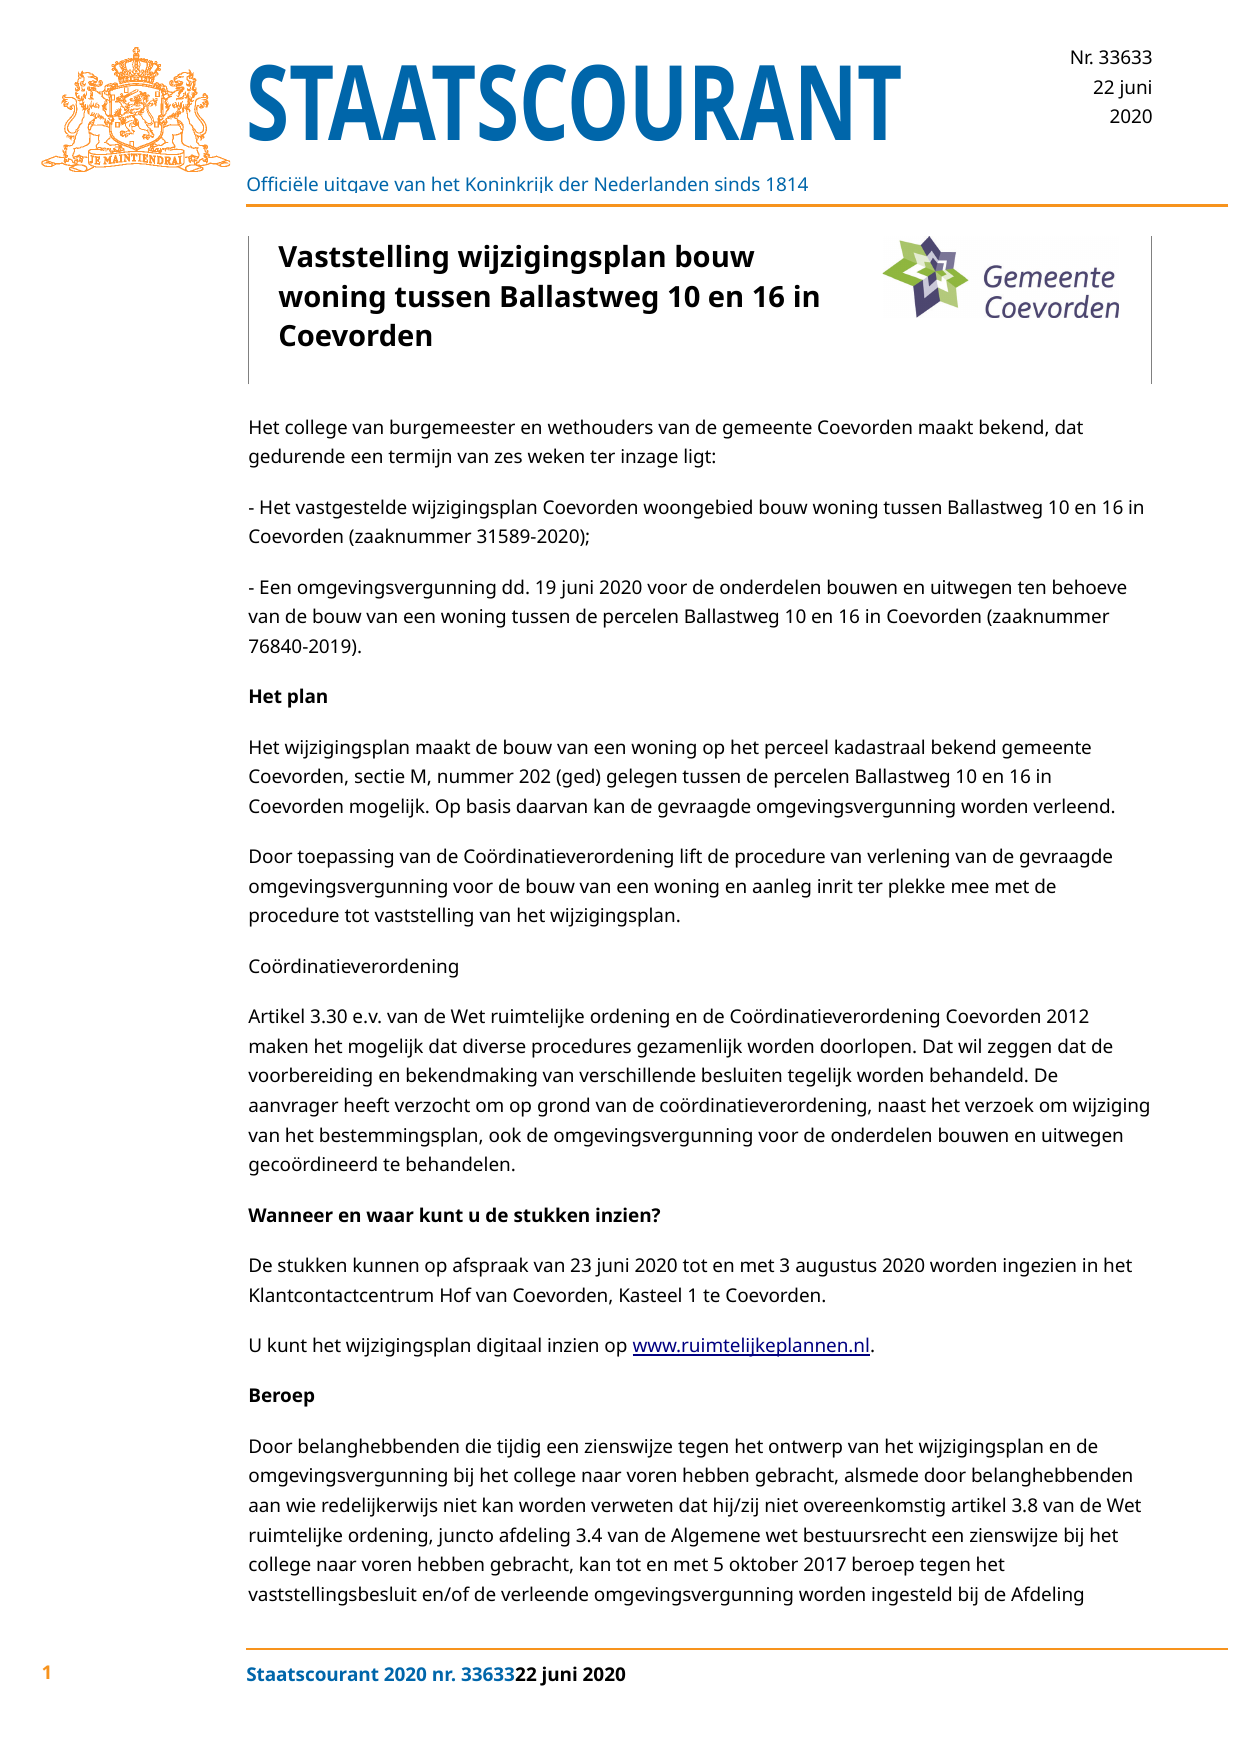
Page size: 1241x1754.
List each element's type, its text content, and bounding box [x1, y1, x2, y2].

picture [41, 47, 231, 172]
text Wanneer en waar kunt u de stukken inzien? [248, 1202, 1152, 1228]
text Beroep [248, 1383, 1152, 1408]
text Door toepassing van de Coördinatieverordening lift de procedure van verlening van de gevraagde omgevingsvergunning voor de bouw van een woning en aanleg inrit ter plekke mee met de procedure tot vaststelling van het wijzigingsplan. [248, 843, 1152, 928]
text Door belanghebbenden die tijdig een zienswijze tegen het ontwerp van het wijzigingsplan en de omgevingsvergunning bij het college naar voren hebben gebracht, alsmede door belanghebbenden aan wie redelijkerwijs niet kan worden verweten dat hij/zij niet overeenkomstig artikel 3.8 van de Wet ruimtelijke ordening, juncto afdeling 3.4 van de Algemene wet bestuursrecht een zienswijze bij het college naar voren hebben gebracht, kan tot en met 5 oktober 2017 beroep tegen het vaststellingsbesluit en/of de verleende omgevingsvergunning worden ingesteld bij de Afdeling [248, 1433, 1152, 1607]
text Coördinatieverordening [248, 953, 1152, 979]
text Het wijzigingsplan maakt de bouw van een woning op het perceel kadastraal bekend gemeente Coevorden, sectie M, nummer 202 (ged) gelegen tussen de percelen Ballastweg 10 en 16 in Coevorden mogelijk. Op basis daarvan kan de gevraagde omgevingsvergunning worden verleend. [248, 734, 1152, 819]
text De stukken kunnen op afspraak van 23 juni 2020 tot en met 3 augustus 2020 worden ingezien in het Klantcontactcentrum Hof van Coevorden, Kasteel 1 te Coevorden. [248, 1252, 1152, 1308]
text U kunt het wijzigingsplan digitaal inzien op www.ruimtelijkeplannen.nl. [248, 1332, 1152, 1358]
table_header Vaststelling wijzigingsplan bouw woning tussen Ballastweg 10 en 16 in Coevorden [249, 236, 850, 384]
text - Het vastgestelde wijzigingsplan Coevorden woongebied bouw woning tussen Ballastweg 10 en 16 in Coevorden (zaaknummer 31589-2020); [248, 494, 1152, 549]
picture [882, 236, 1119, 318]
text Het college van burgemeester en wethouders van de gemeente Coevorden maakt bekend, dat gedurende een termijn van zes weken ter inzage ligt: [248, 414, 1152, 469]
table_header [850, 236, 1151, 384]
text Artikel 3.30 e.v. van de Wet ruimtelijke ordening en de Coördinatieverordening Coevorden 2012 maken het mogelijk dat diverse procedures gezamenlijk worden doorlopen. Dat wil zeggen dat de voorbereiding en bekendmaking van verschillende besluiten tegelijk worden behandeld. De aanvrager heeft verzocht om op grond van de coördinatieverordening, naast het verzoek om wijziging van het bestemmingsplan, ook de omgevingsvergunning voor de onderdelen bouwen en uitwegen gecoördineerd te behandelen. [248, 1003, 1152, 1177]
text Het plan [248, 683, 1152, 709]
text - Een omgevingsvergunning dd. 19 juni 2020 voor de onderdelen bouwen en uitwegen ten behoeve van de bouw van een woning tussen de percelen Ballastweg 10 en 16 in Coevorden (zaaknummer 76840-2019). [248, 574, 1152, 659]
